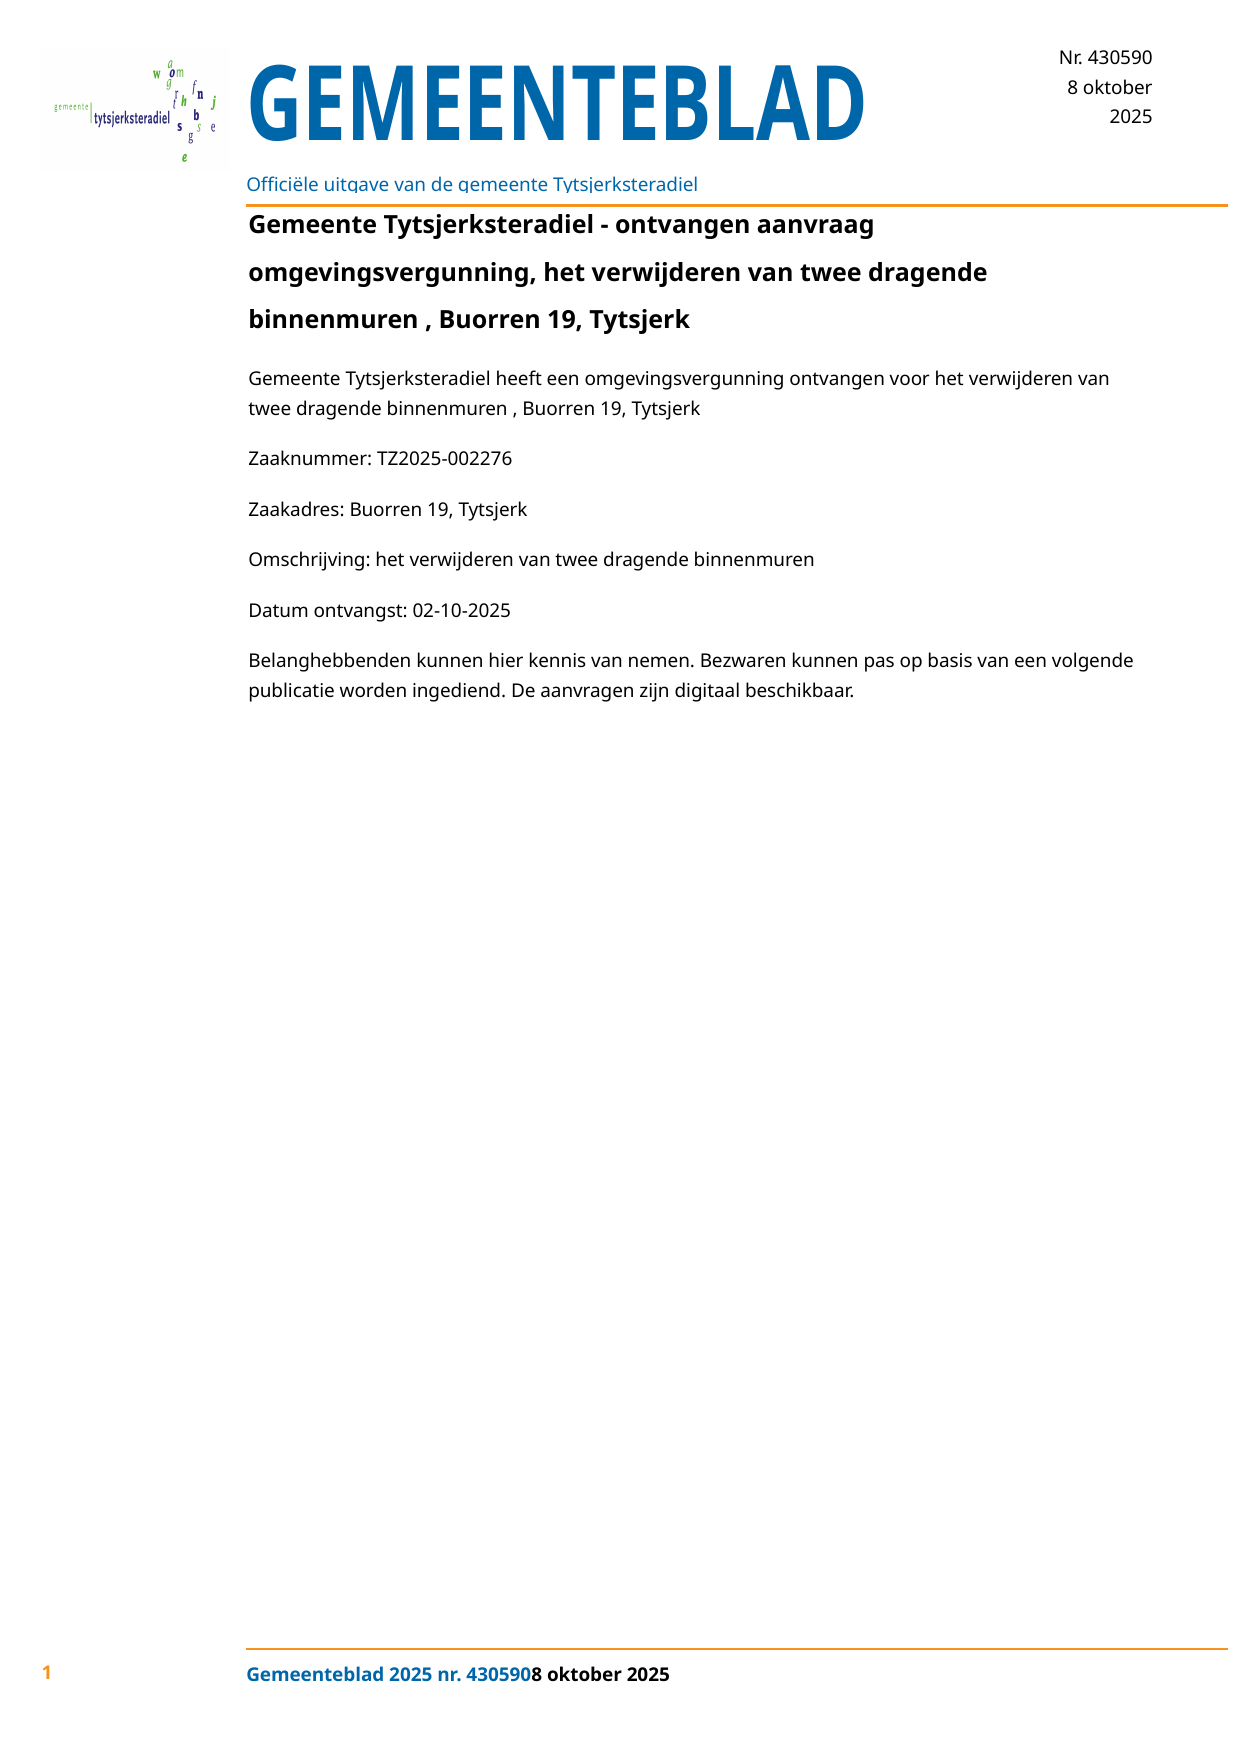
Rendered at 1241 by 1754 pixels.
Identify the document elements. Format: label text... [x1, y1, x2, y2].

text Zaaknummer: TZ2025-002276 [248, 446, 1152, 471]
text Datum ontvangst: 02-10-2025 [248, 597, 1152, 622]
picture [41, 47, 231, 172]
text Omschrijving: het verwijderen van twee dragende binnenmuren [248, 546, 1152, 572]
text Gemeente Tytsjerksteradiel - ontvangen aanvraag omgevingsvergunning, het verwijderen van twee dragende binnenmuren , Buorren 19, Tytsjerk [248, 207, 1152, 336]
text Belanghebbenden kunnen hier kennis van nemen. Bezwaren kunnen pas op basis van een volgende publicatie worden ingediend. De aanvragen zijn digitaal beschikbaar. [248, 647, 1152, 702]
text Zaakadres: Buorren 19, Tytsjerk [248, 496, 1152, 522]
text Gemeente Tytsjerksteradiel heeft een omgevingsvergunning ontvangen voor het verwijderen van twee dragende binnenmuren , Buorren 19, Tytsjerk [248, 366, 1152, 421]
